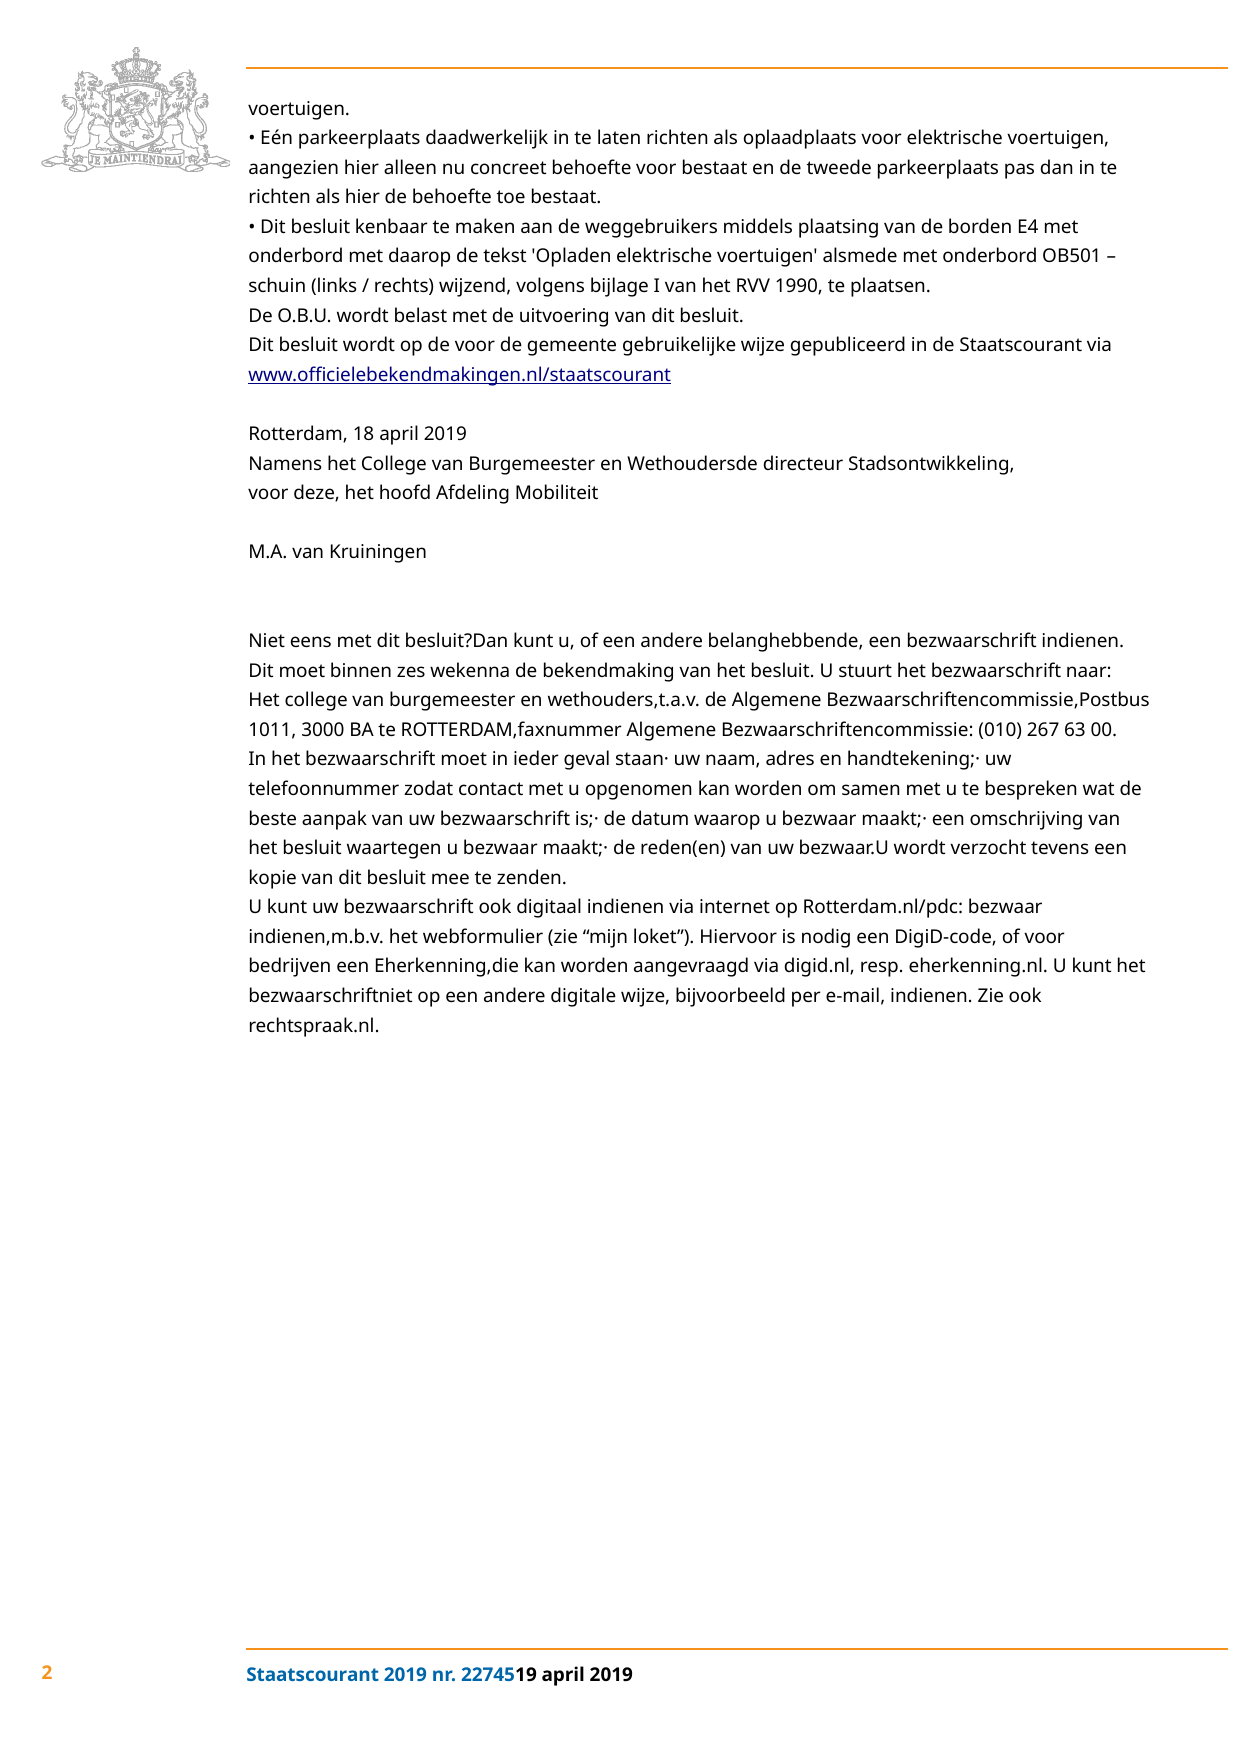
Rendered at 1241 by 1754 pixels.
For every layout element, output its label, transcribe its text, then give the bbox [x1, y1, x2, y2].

text In het bezwaarschrift moet in ieder geval staan· uw naam, adres en handtekening;· uw telefoonnummer zodat contact met u opgenomen kan worden om samen met u te bespreken wat de beste aanpak van uw bezwaarschrift is;· de datum waarop u bezwaar maakt;· een omschrijving van het besluit waartegen u bezwaar maakt;· de reden(en) van uw bezwaar.U wordt verzocht tevens een kopie van dit besluit mee te zenden. [248, 746, 1152, 890]
text De O.B.U. wordt belast met de uitvoering van dit besluit. [248, 302, 1152, 328]
text M.A. van Kruiningen [248, 538, 1152, 564]
text Rotterdam, 18 april 2019 [248, 420, 1152, 446]
text Namens het College van Burgemeester en Wethoudersde directeur Stadsontwikkeling, [248, 450, 1152, 476]
text Het college van burgemeester en wethouders,t.a.v. de Algemene Bezwaarschriftencommissie,Postbus 1011, 3000 BA te ROTTERDAM,faxnummer Algemene Bezwaarschriftencommissie: (010) 267 63 00. [248, 686, 1152, 742]
text Niet eens met dit besluit?Dan kunt u, of een andere belanghebbende, een bezwaarschrift indienen. Dit moet binnen zes wekenna de bekendmaking van het besluit. U stuurt het bezwaarschrift naar: [248, 627, 1152, 683]
text Dit besluit wordt op de voor de gemeente gebruikelijke wijze gepubliceerd in de Staatscourant via www.officielebekendmakingen.nl/staatscourant [248, 331, 1152, 387]
text • Eén parkeerplaats daadwerkelijk in te laten richten als oplaadplaats voor elektrische voertuigen, aangezien hier alleen nu concreet behoefte voor bestaat en de tweede parkeerplaats pas dan in te richten als hier de behoefte toe bestaat. [248, 124, 1152, 209]
text U kunt uw bezwaarschrift ook digitaal indienen via internet op Rotterdam.nl/pdc: bezwaar indienen,m.b.v. het webformulier (zie “mijn loket”). Hiervoor is nodig een DigiD-code, of voor bedrijven een Eherkenning,die kan worden aangevraagd via digid.nl, resp. eherkenning.nl. U kunt het bezwaarschriftniet op een andere digitale wijze, bijvoorbeeld per e-mail, indienen. Zie ook rechtspraak.nl. [248, 893, 1152, 1038]
text voor deze, het hoofd Afdeling Mobiliteit [248, 479, 1152, 505]
picture [41, 47, 231, 172]
text voertuigen. [248, 95, 1152, 121]
text • Dit besluit kenbaar te maken aan de weggebruikers middels plaatsing van de borden E4 met onderbord met daarop de tekst 'Opladen elektrische voertuigen' alsmede met onderbord OB501 –schuin (links / rechts) wijzend, volgens bijlage I van het RVV 1990, te plaatsen. [248, 213, 1152, 298]
